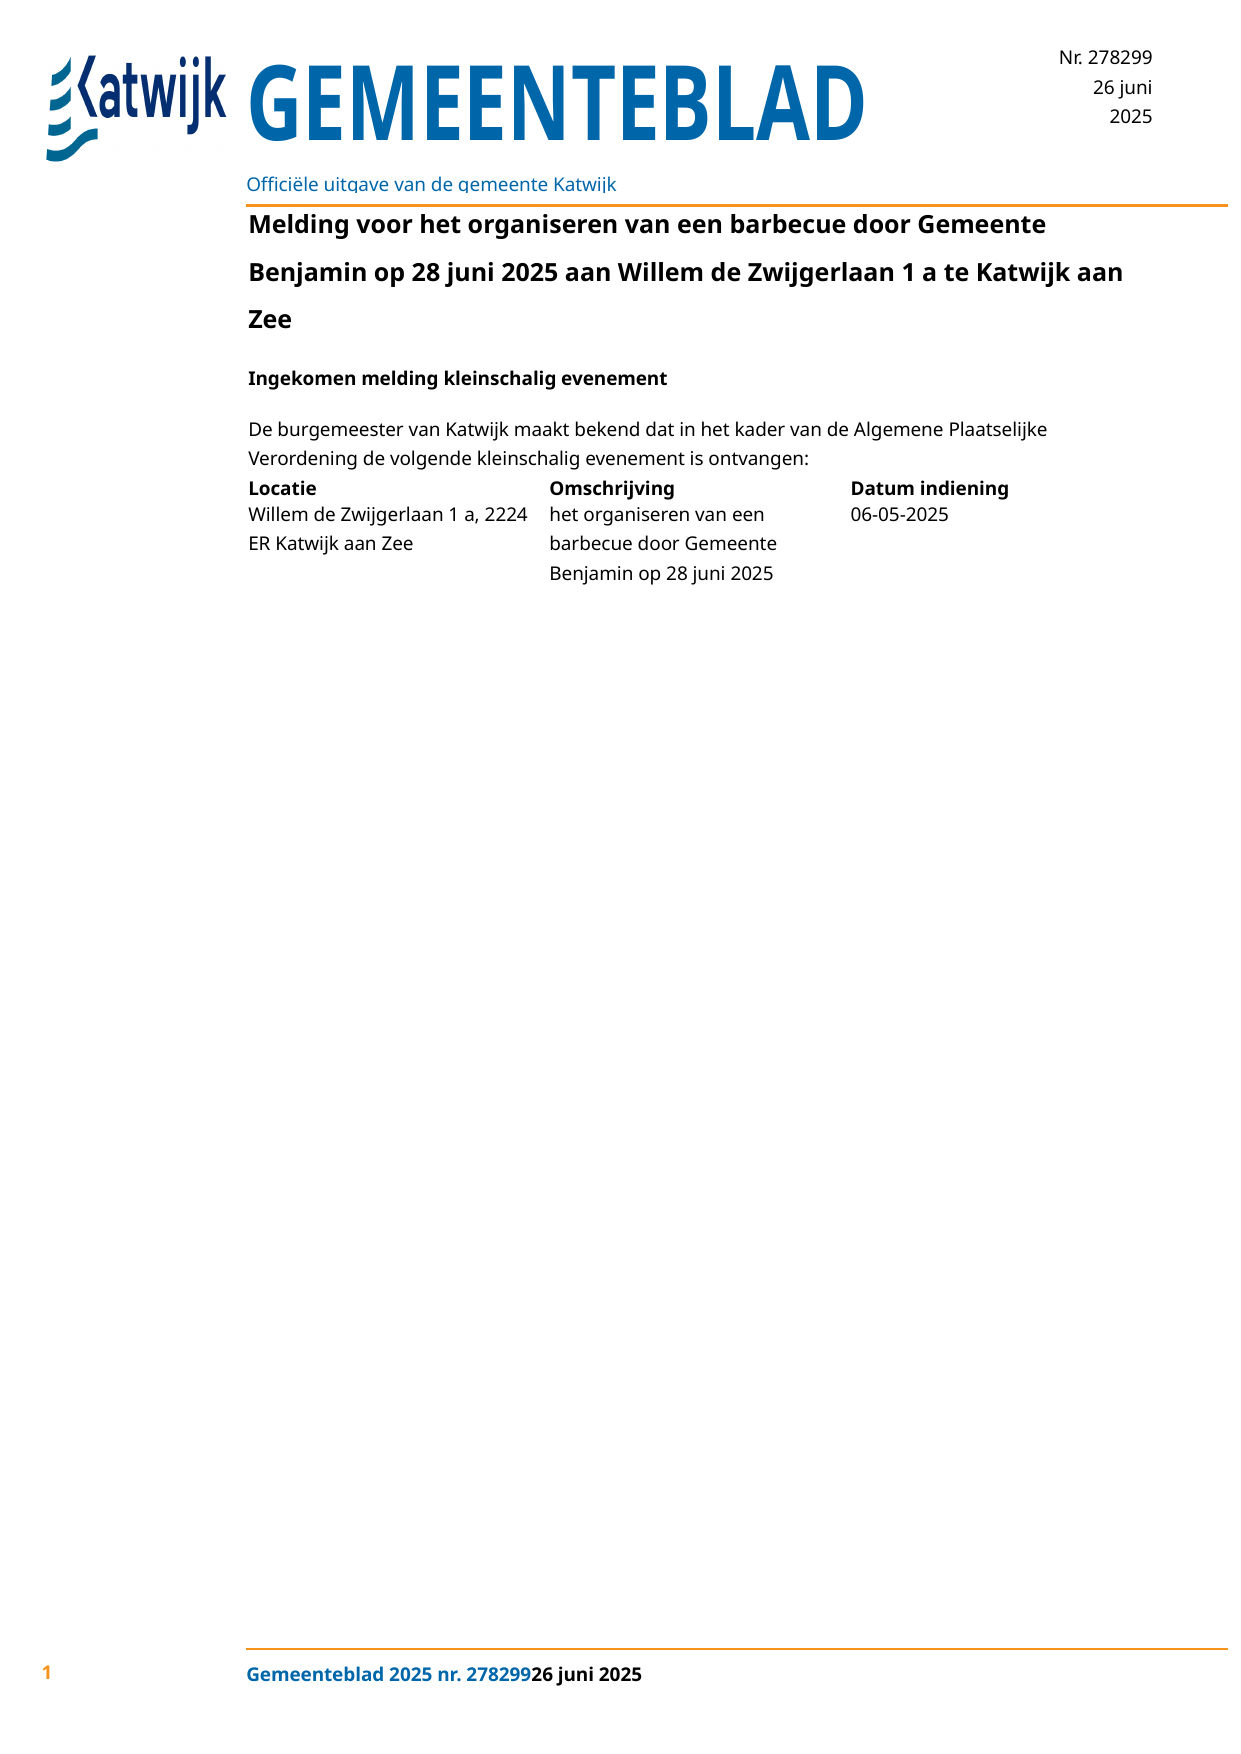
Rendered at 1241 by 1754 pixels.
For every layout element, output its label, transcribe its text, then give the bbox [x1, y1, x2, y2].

table_header Omschrijving [549, 475, 850, 501]
table_cell Willem de Zwijgerlaan 1 a, 2224 ER Katwijk aan Zee [248, 501, 549, 586]
table_cell 06-05-2025 [850, 501, 1152, 586]
table_header Datum indiening [850, 475, 1152, 501]
text Ingekomen melding kleinschalig evenement [248, 366, 1152, 391]
text De burgemeester van Katwijk maakt bekend dat in het kader van de Algemene Plaatselijke Verordening de volgende kleinschalig evenement is ontvangen: [248, 416, 1152, 471]
picture [41, 47, 231, 172]
table_header Locatie [248, 475, 549, 501]
text Melding voor het organiseren van een barbecue door Gemeente Benjamin op 28 juni 2025 aan Willem de Zwijgerlaan 1 a te Katwijk aan Zee [248, 207, 1152, 336]
table_cell het organiseren van een barbecue door Gemeente Benjamin op 28 juni 2025 [549, 501, 850, 586]
